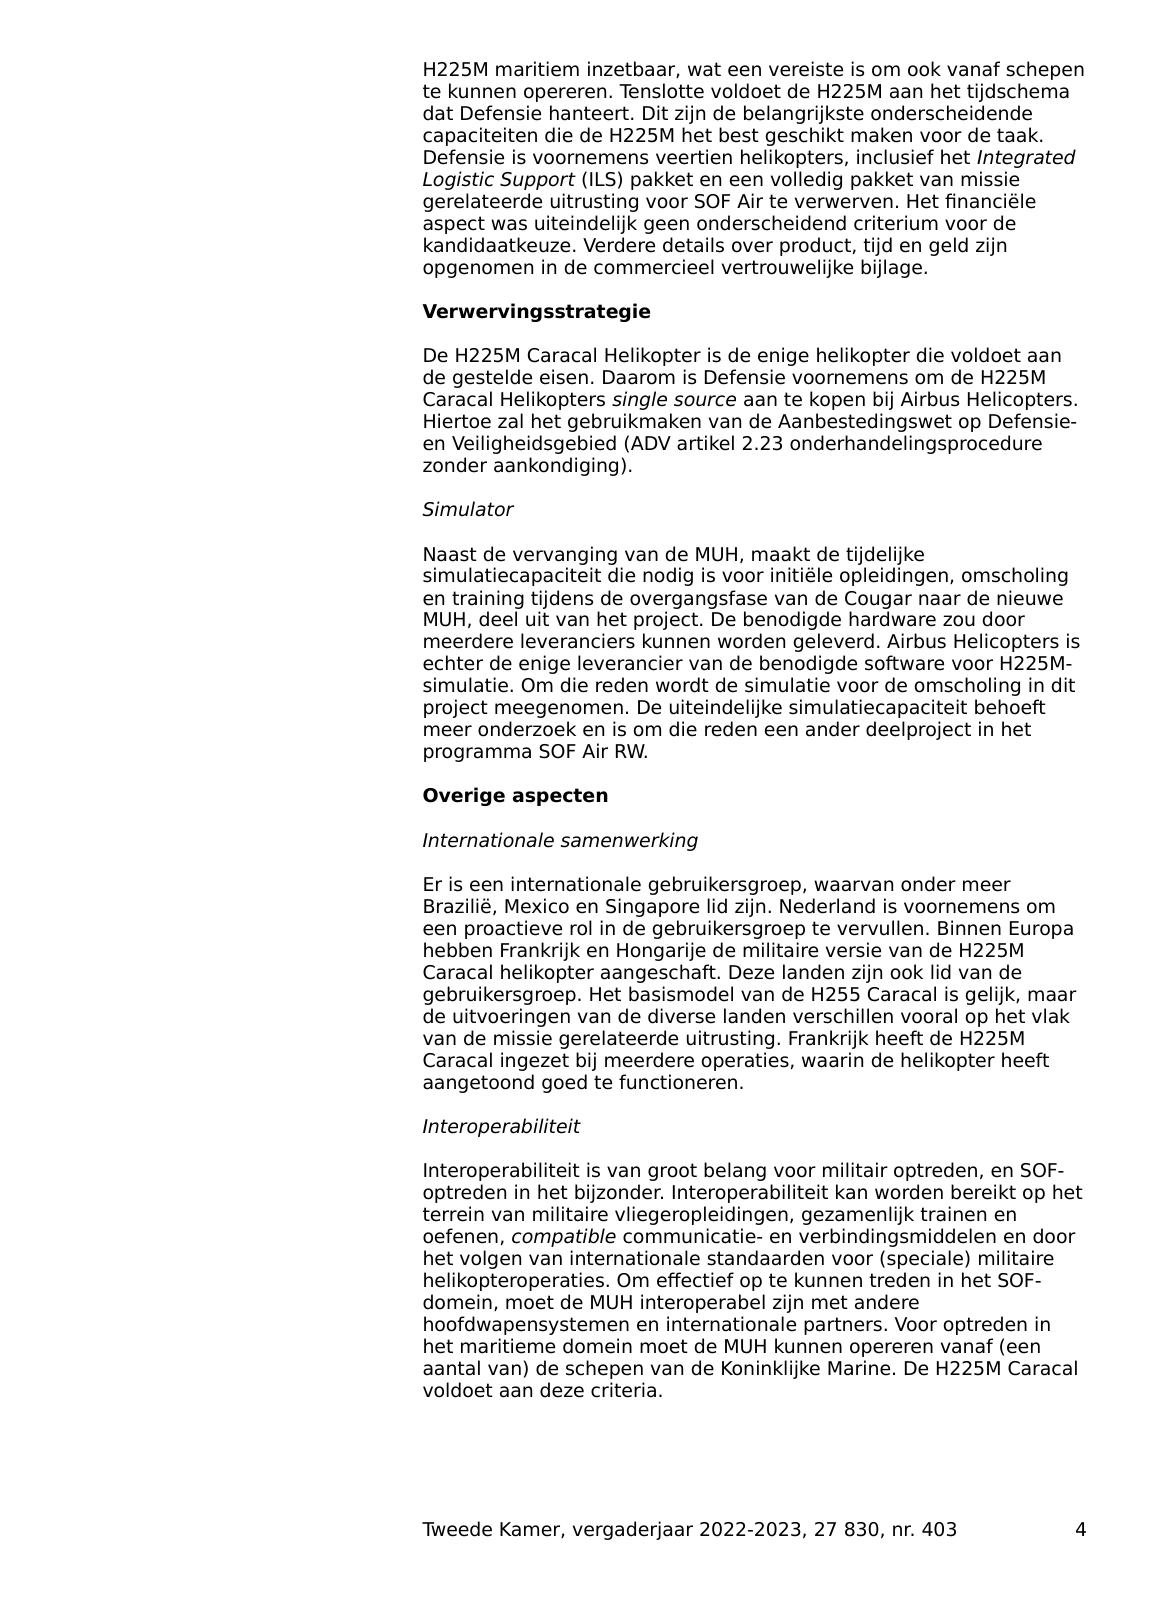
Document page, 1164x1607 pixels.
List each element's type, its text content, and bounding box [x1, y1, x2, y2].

subtitle Verwervingsstrategie [422, 301, 1087, 323]
text Naast de vervanging van de MUH, maakt de tijdelijke simulatiecapaciteit die nodig is voor initiële opleidingen, omscholing en training tijdens de overgangsfase van de Cougar naar de nieuwe MUH, deel uit van het project. De benodigde hardware zou door meerdere leveranciers kunnen worden geleverd. Airbus Helicopters is echter de enige leverancier van de benodigde software voor H225M-simulatie. Om die reden wordt de simulatie voor de omscholing in dit project meegenomen. De uiteindelijke simulatiecapaciteit behoeft meer onderzoek en is om die reden een ander deelproject in het programma SOF Air RW. [422, 543, 1087, 763]
subtitle Internationale samenwerking [422, 829, 1087, 852]
subtitle Interoperabiliteit [422, 1116, 1087, 1138]
text De H225M Caracal Helikopter is de enige helikopter die voldoet aan de gestelde eisen. Daarom is Defensie voornemens om de H225M Caracal Helikopters single source aan te kopen bij Airbus Helicopters. Hiertoe zal het gebruikmaken van de Aanbestedingswet op Defensie- en Veiligheidsgebied (ADV artikel 2.23 onderhandelingsprocedure zonder aankondiging). [422, 345, 1087, 477]
subtitle Simulator [422, 499, 1087, 521]
text H225M maritiem inzetbaar, wat een vereiste is om ook vanaf schepen te kunnen opereren. Tenslotte voldoet de H225M aan het tijdschema dat Defensie hanteert. Dit zijn de belangrijkste onderscheidende capaciteiten die de H225M het best geschikt maken voor de taak. Defensie is voornemens veertien helikopters, inclusief het Integrated Logistic Support (ILS) pakket en een volledig pakket van missie gerelateerde uitrusting voor SOF Air te verwerven. Het financiële aspect was uiteindelijk geen onderscheidend criterium voor de kandidaatkeuze. Verdere details over product, tijd en geld zijn opgenomen in de commercieel vertrouwelijke bijlage. [422, 59, 1087, 279]
text Er is een internationale gebruikersgroep, waarvan onder meer Brazilië, Mexico en Singapore lid zijn. Nederland is voornemens om een proactieve rol in de gebruikersgroep te vervullen. Binnen Europa hebben Frankrijk en Hongarije de militaire versie van de H225M Caracal helikopter aangeschaft. Deze landen zijn ook lid van de gebruikersgroep. Het basismodel van de H255 Caracal is gelijk, maar de uitvoeringen van de diverse landen verschillen vooral op het vlak van de missie gerelateerde uitrusting. Frankrijk heeft de H225M Caracal ingezet bij meerdere operaties, waarin de helikopter heeft aangetoond goed te functioneren. [422, 874, 1087, 1093]
text Interoperabiliteit is van groot belang voor militair optreden, en SOF-optreden in het bijzonder. Interoperabiliteit kan worden bereikt op het terrein van militaire vliegeropleidingen, gezamenlijk trainen en oefenen, compatible communicatie- en verbindingsmiddelen en door het volgen van internationale standaarden voor (speciale) militaire helikopteroperaties. Om effectief op te kunnen treden in het SOF-domein, moet de MUH interoperabel zijn met andere hoofdwapensystemen en internationale partners. Voor optreden in het maritieme domein moet de MUH kunnen opereren vanaf (een aantal van) de schepen van de Koninklijke Marine. De H225M Caracal voldoet aan deze criteria. [422, 1160, 1087, 1402]
subtitle Overige aspecten [422, 785, 1087, 807]
